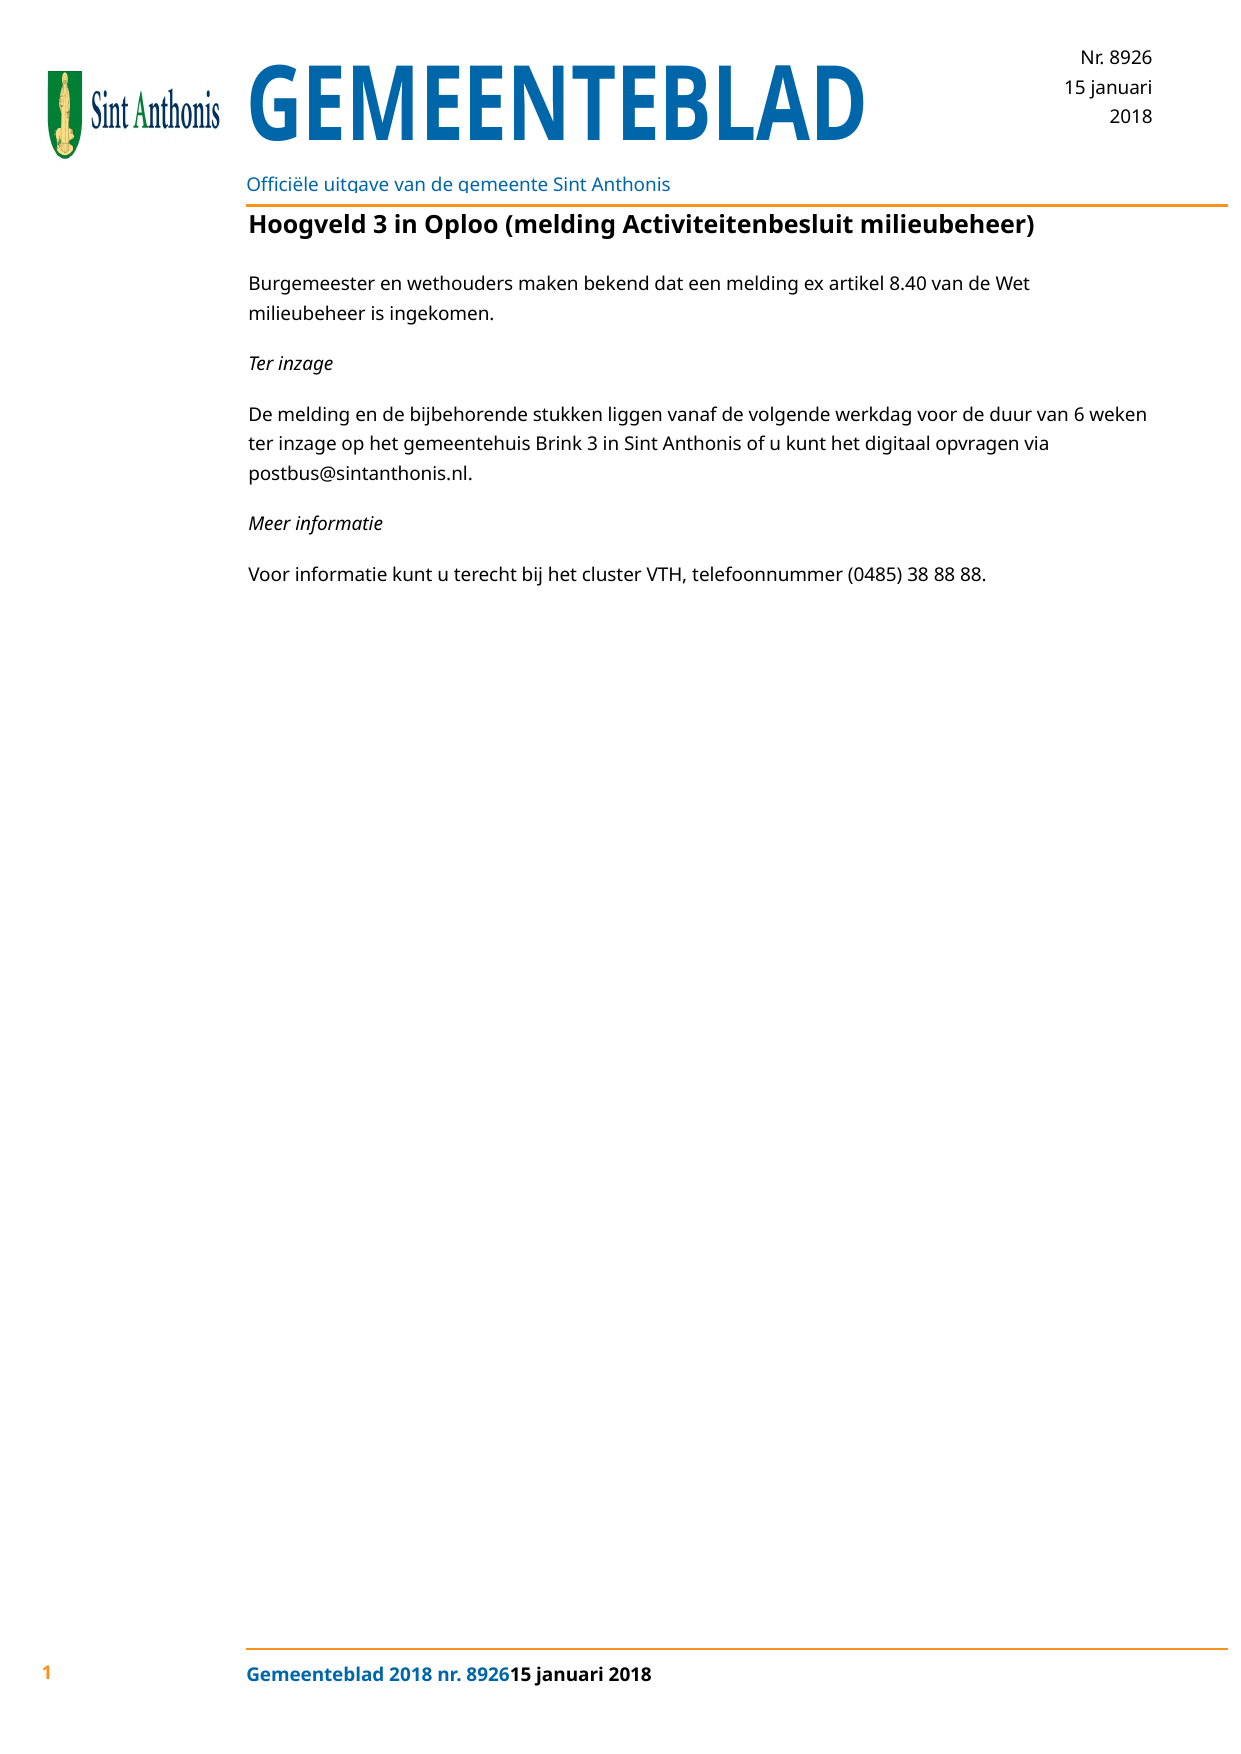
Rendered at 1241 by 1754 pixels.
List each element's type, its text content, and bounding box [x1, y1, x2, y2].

text Hoogveld 3 in Oploo (melding Activiteitenbesluit milieubeheer) [248, 207, 1152, 241]
text De melding en de bijbehorende stukken liggen vanaf de volgende werkdag voor de duur van 6 weken ter inzage op het gemeentehuis Brink 3 in Sint Anthonis of u kunt het digitaal opvragen via postbus@sintanthonis.nl. [248, 401, 1152, 486]
text Meer informatie [248, 510, 1152, 536]
text Ter inzage [248, 350, 1152, 376]
picture [41, 47, 231, 172]
text Burgemeester en wethouders maken bekend dat een melding ex artikel 8.40 van de Wet milieubeheer is ingekomen. [248, 270, 1152, 326]
text Voor informatie kunt u terecht bij het cluster VTH, telefoonnummer (0485) 38 88 88. [248, 561, 1152, 586]
